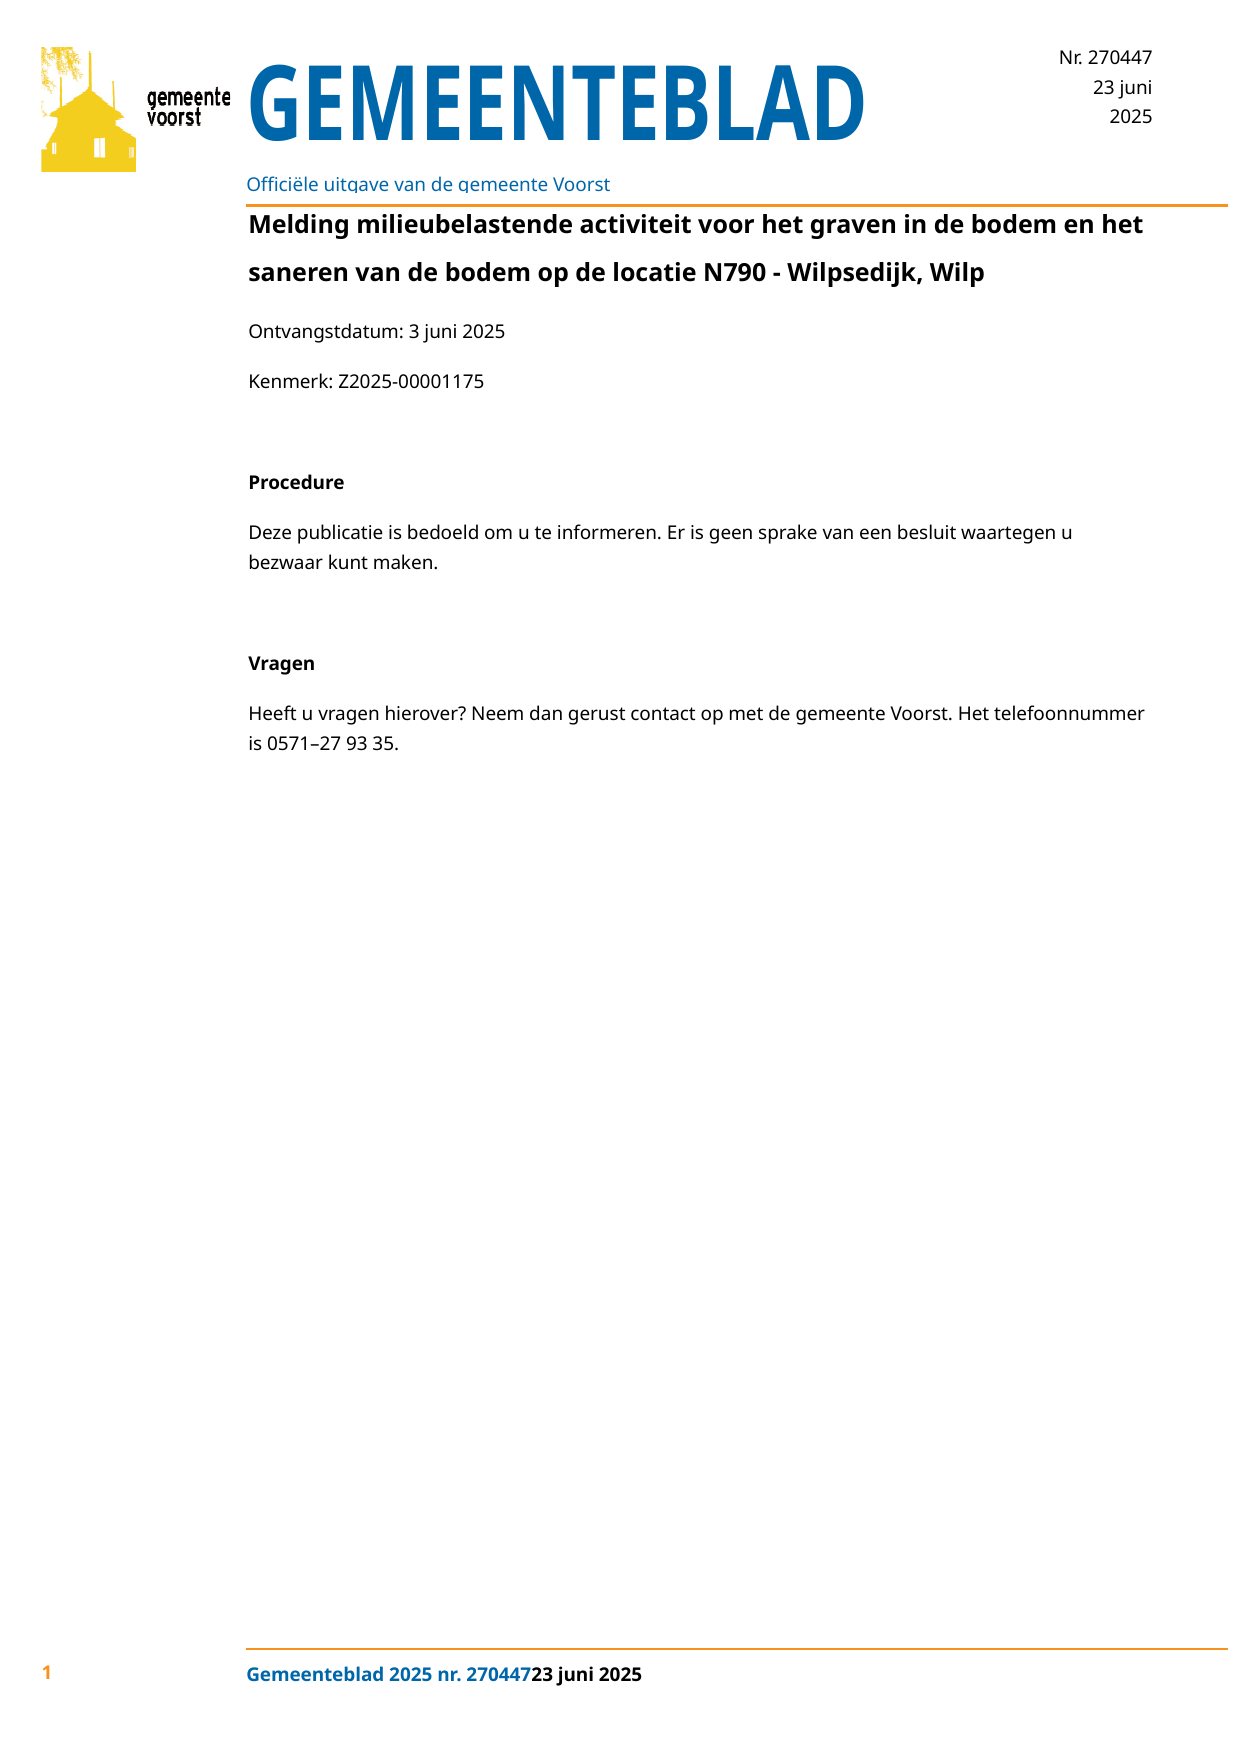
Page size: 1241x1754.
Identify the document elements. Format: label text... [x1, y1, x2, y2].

text Deze publicatie is bedoeld om u te informeren. Er is geen sprake van een besluit waartegen u bezwaar kunt maken. [248, 519, 1152, 575]
text Vragen [248, 650, 1152, 676]
text Kenmerk: Z2025-00001175 [248, 368, 1152, 394]
text Procedure [248, 469, 1152, 495]
picture [41, 47, 231, 172]
text Melding milieubelastende activiteit voor het graven in de bodem en het saneren van de bodem op de locatie N790 - Wilpsedijk, Wilp [248, 207, 1152, 288]
text Heeft u vragen hierover? Neem dan gerust contact op met de gemeente Voorst. Het telefoonnummer is 0571–27 93 35. [248, 700, 1152, 756]
text Ontvangstdatum: 3 juni 2025 [248, 318, 1152, 344]
